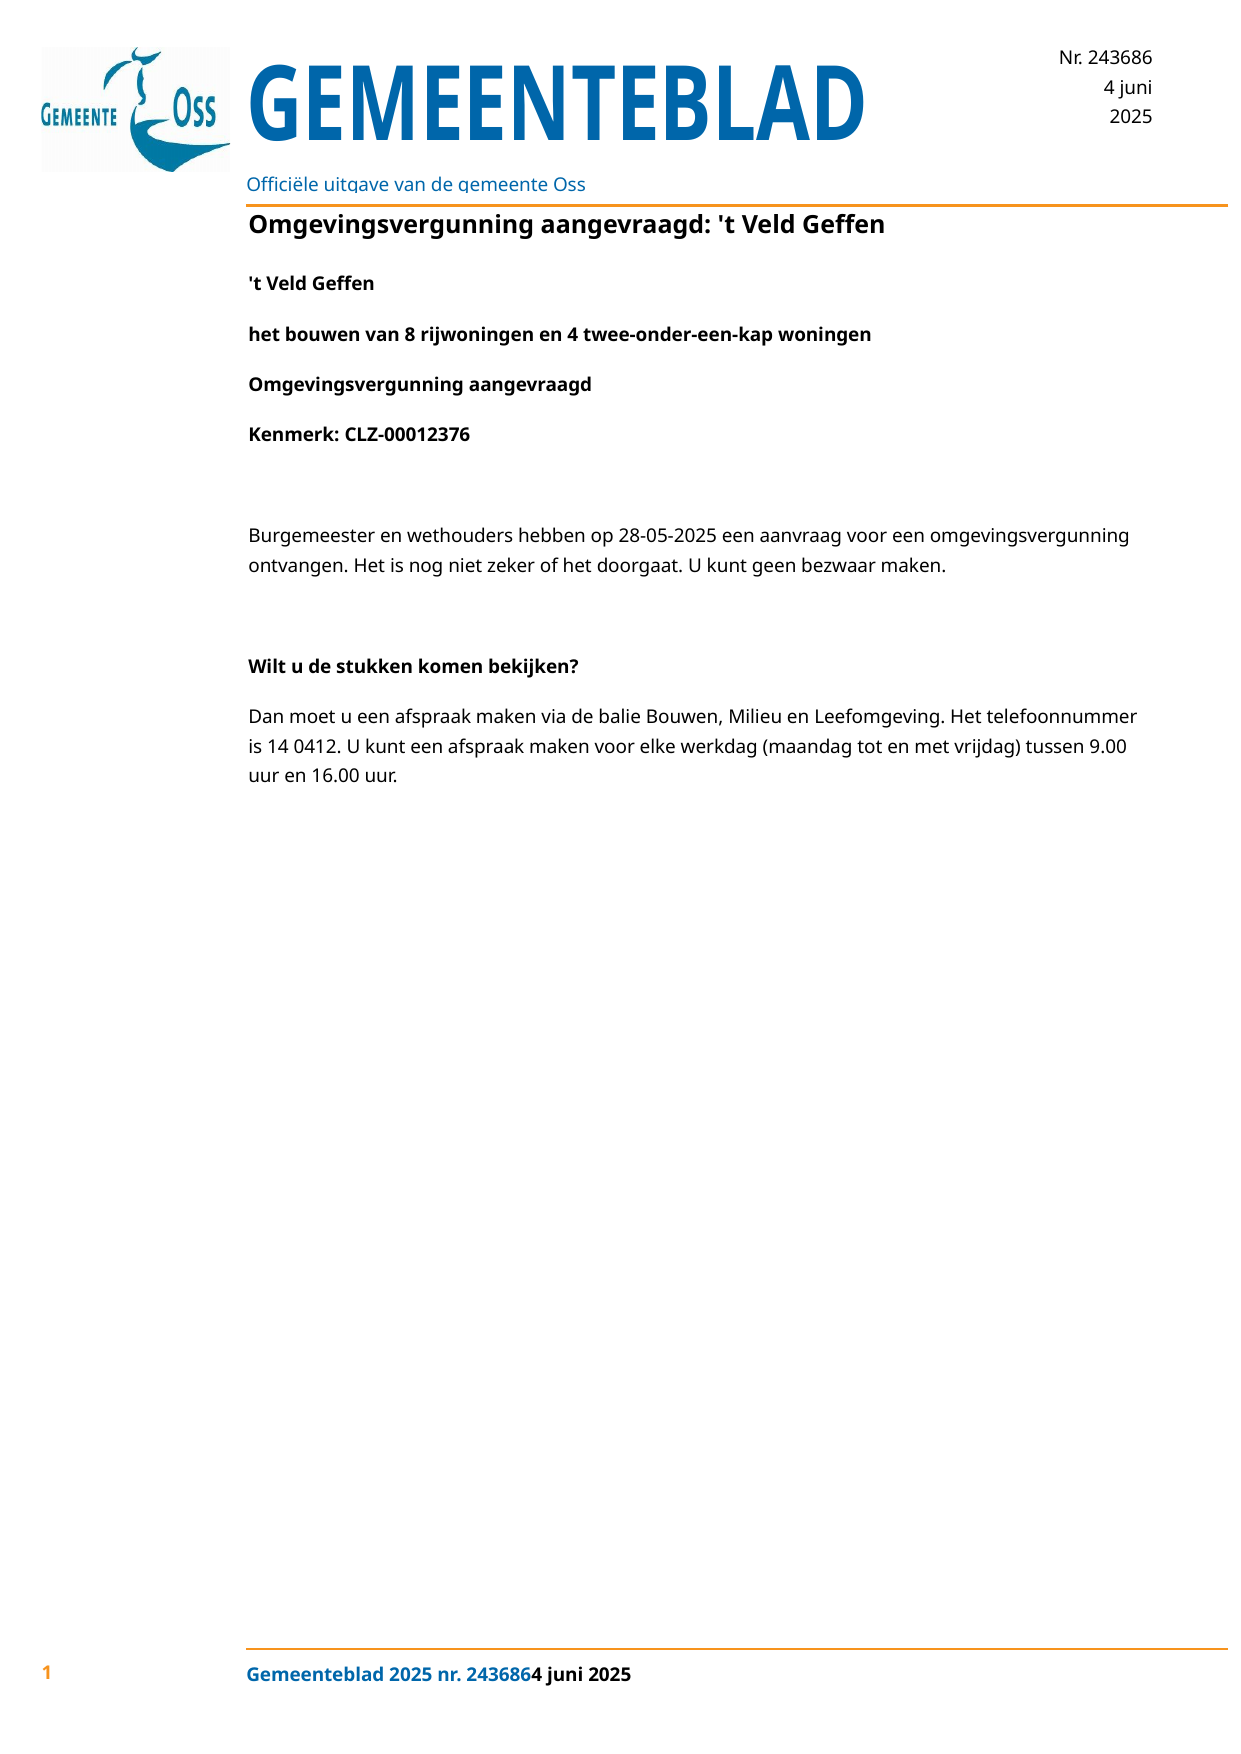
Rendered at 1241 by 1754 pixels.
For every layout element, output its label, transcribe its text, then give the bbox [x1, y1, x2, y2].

text Wilt u de stukken komen bekijken? [248, 653, 1152, 678]
text 't Veld Geffen [248, 270, 1152, 296]
text het bouwen van 8 rijwoningen en 4 twee-onder-een-kap woningen [248, 321, 1152, 346]
text Dan moet u een afspraak maken via de balie Bouwen, Milieu en Leefomgeving. Het telefoonnummer is 14 0412. U kunt een afspraak maken voor elke werkdag (maandag tot en met vrijdag) tussen 9.00 uur en 16.00 uur. [248, 703, 1152, 788]
picture [41, 47, 231, 172]
text Kenmerk: CLZ-00012376 [248, 422, 1152, 447]
text Burgemeester en wethouders hebben op 28-05-2025 een aanvraag voor een omgevingsvergunning ontvangen. Het is nog niet zeker of het doorgaat. U kunt geen bezwaar maken. [248, 522, 1152, 578]
text Omgevingsvergunning aangevraagd [248, 371, 1152, 397]
text Omgevingsvergunning aangevraagd: 't Veld Geffen [248, 207, 1152, 241]
